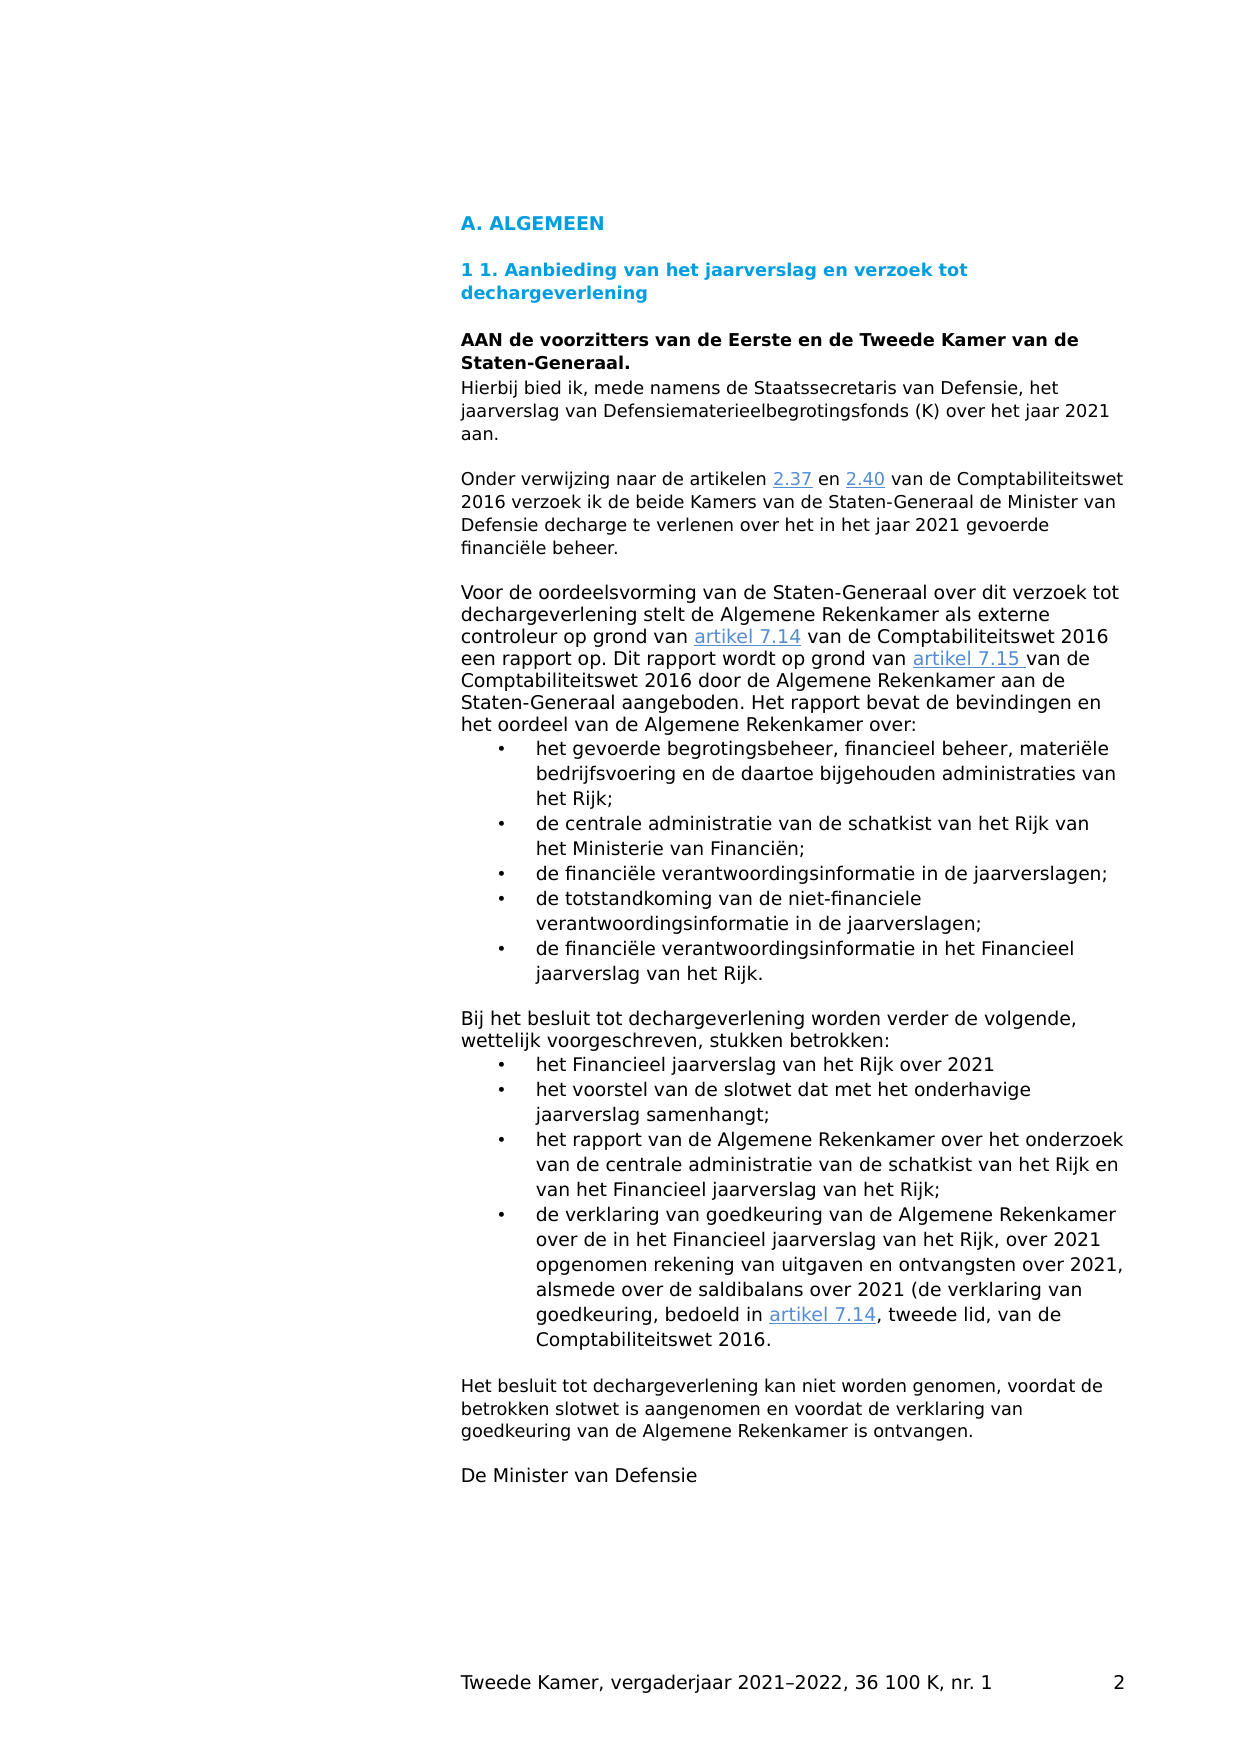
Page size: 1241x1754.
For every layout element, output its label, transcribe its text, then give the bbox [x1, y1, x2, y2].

text Hierbij bied ik, mede namens de Staatssecretaris van Defensie, het jaarverslag van Defensiematerieelbegrotingsfonds (K) over het jaar 2021 aan. [461, 376, 1125, 444]
text De Minister van Defensie [461, 1465, 1125, 1487]
text Voor de oordeelsvorming van de Staten-Generaal over dit verzoek tot dechargeverlening stelt de Algemene Rekenkamer als externe controleur op grond van artikel 7.14 van de Comptabiliteitswet 2016 een rapport op. Dit rapport wordt op grond van artikel 7.15 van de Comptabiliteitswet 2016 door de Algemene Rekenkamer aan de Staten-Generaal aangeboden. Het rapport bevat de bevindingen en het oordeel van de Algemene Rekenkamer over: [461, 582, 1125, 736]
title A. Algemeen [461, 213, 1125, 235]
list het Financieel jaarverslag van het Rijk over 2021 [498, 1052, 1125, 1077]
text Bij het besluit tot dechargeverlening worden verder de volgende, wettelijk voorgeschreven, stukken betrokken: [461, 1008, 1125, 1052]
text Het besluit tot dechargeverlening kan niet worden genomen, voordat de betrokken slotwet is aangenomen en voordat de verklaring van goedkeuring van de Algemene Rekenkamer is ontvangen. [461, 1374, 1125, 1442]
list het voorstel van de slotwet dat met het onderhavige jaarverslag samenhangt; [498, 1077, 1125, 1127]
list de centrale administratie van de schatkist van het Rijk van het Ministerie van Financiën; [498, 811, 1125, 861]
title 1 1. Aanbieding van het jaarverslag en verzoek tot dechargeverlening [461, 258, 1125, 304]
list de financiële verantwoordingsinformatie in het Financieel jaarverslag van het Rijk. [498, 936, 1125, 986]
list het rapport van de Algemene Rekenkamer over het onderzoek van de centrale administratie van de schatkist van het Rijk en van het Financieel jaarverslag van het Rijk; [498, 1127, 1125, 1202]
text AAN de voorzitters van de Eerste en de Tweede Kamer van de Staten-Generaal. [461, 328, 1125, 374]
list de financiële verantwoordingsinformatie in de jaarverslagen; [498, 861, 1125, 886]
text Onder verwijzing naar de artikelen 2.37 en 2.40 van de Comptabiliteitswet 2016 verzoek ik de beide Kamers van de Staten-Generaal de Minister van Defensie decharge te verlenen over het in het jaar 2021 gevoerde financiële beheer. [461, 467, 1125, 559]
list het gevoerde begrotingsbeheer, financieel beheer, materiële bedrijfsvoering en de daartoe bijgehouden administraties van het Rijk; [498, 736, 1125, 811]
list de verklaring van goedkeuring van de Algemene Rekenkamer over de in het Financieel jaarverslag van het Rijk, over 2021 opgenomen rekening van uitgaven en ontvangsten over 2021, alsmede over de saldibalans over 2021 (de verklaring van goedkeuring, bedoeld in artikel 7.14, tweede lid, van de Comptabiliteitswet 2016. [498, 1202, 1125, 1352]
list de totstandkoming van de niet-financiele verantwoordingsinformatie in de jaarverslagen; [498, 886, 1125, 936]
